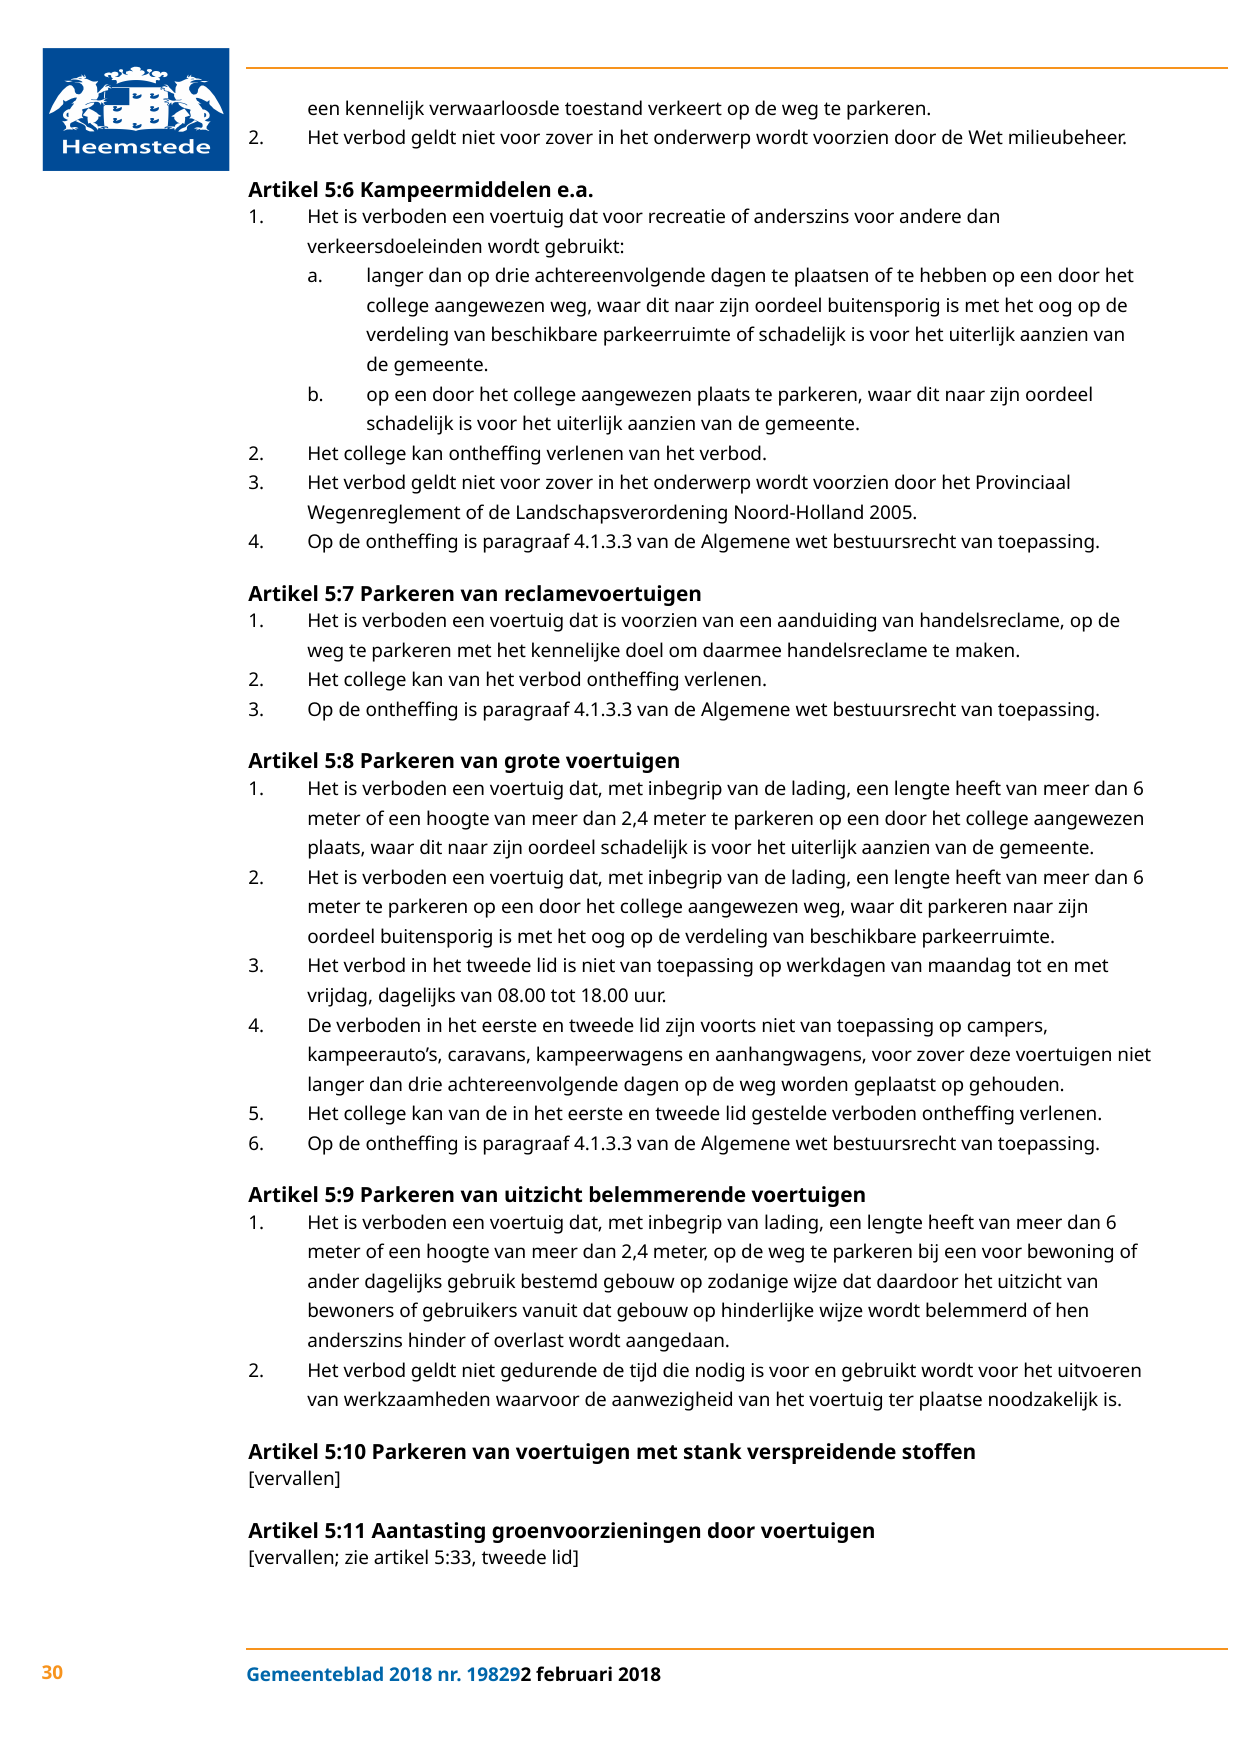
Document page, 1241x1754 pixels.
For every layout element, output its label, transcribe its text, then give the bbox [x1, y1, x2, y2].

list Het verbod geldt niet voor zover in het onderwerp wordt voorzien door de Wet milieubeheer. [248, 124, 1152, 150]
list Op de ontheffing is paragraaf 4.1.3.3 van de Algemene wet bestuursrecht van toepassing. [248, 696, 1152, 722]
list Het is verboden een voertuig dat, met inbegrip van de lading, een lengte heeft van meer dan 6 meter of een hoogte van meer dan 2,4 meter te parkeren op een door het college aangewezen plaats, waar dit naar zijn oordeel schadelijk is voor het uiterlijk aanzien van de gemeente. [248, 775, 1152, 860]
text Artikel 5:10 Parkeren van voertuigen met stank verspreidende stoffen [248, 1437, 1152, 1465]
list langer dan op drie achtereenvolgende dagen te plaatsen of te hebben op een door het college aangewezen weg, waar dit naar zijn oordeel buitensporig is met het oog op de verdeling van beschikbare parkeerruimte of schadelijk is voor het uiterlijk aanzien van de gemeente. [307, 262, 1152, 377]
picture [41, 47, 231, 172]
list Het is verboden een voertuig dat, met inbegrip van de lading, een lengte heeft van meer dan 6 meter te parkeren op een door het college aangewezen weg, waar dit parkeren naar zijn oordeel buitensporig is met het oog op de verdeling van beschikbare parkeerruimte. [248, 864, 1152, 949]
list een kennelijk verwaarloosde toestand verkeert op de weg te parkeren. [248, 95, 1152, 121]
list Het is verboden een voertuig dat voor recreatie of anderszins voor andere dan verkeersdoeleinden wordt gebruikt: [248, 203, 1152, 258]
list Het verbod geldt niet voor zover in het onderwerp wordt voorzien door het Provinciaal Wegenreglement of de Landschapsverordening Noord-Holland 2005. [248, 469, 1152, 525]
list Het college kan ontheffing verlenen van het verbod. [248, 440, 1152, 466]
text Artikel 5:9 Parkeren van uitzicht belemmerende voertuigen [248, 1181, 1152, 1209]
list Het is verboden een voertuig dat, met inbegrip van lading, een lengte heeft van meer dan 6 meter of een hoogte van meer dan 2,4 meter, op de weg te parkeren bij een voor bewoning of ander dagelijks gebruik bestemd gebouw op zodanige wijze dat daardoor het uitzicht van bewoners of gebruikers vanuit dat gebouw op hinderlijke wijze wordt belemmerd of hen anderszins hinder of overlast wordt aangedaan. [248, 1209, 1152, 1353]
list Het college kan van de in het eerste en tweede lid gestelde verboden ontheffing verlenen. [248, 1101, 1152, 1126]
list Het is verboden een voertuig dat is voorzien van een aanduiding van handelsreclame, op de weg te parkeren met het kennelijke doel om daarmee handelsreclame te maken. [248, 607, 1152, 663]
text Artikel 5:8 Parkeren van grote voertuigen [248, 747, 1152, 775]
text [vervallen; zie artikel 5:33, tweede lid] [248, 1544, 1152, 1570]
list Op de ontheffing is paragraaf 4.1.3.3 van de Algemene wet bestuursrecht van toepassing. [248, 529, 1152, 554]
list Het college kan van het verbod ontheffing verlenen. [248, 667, 1152, 692]
list Op de ontheffing is paragraaf 4.1.3.3 van de Algemene wet bestuursrecht van toepassing. [248, 1130, 1152, 1156]
list Het verbod geldt niet gedurende de tijd die nodig is voor en gebruikt wordt voor het uitvoeren van werkzaamheden waarvoor de aanwezigheid van het voertuig ter plaatse noodzakelijk is. [248, 1357, 1152, 1412]
text Artikel 5:11 Aantasting groenvoorzieningen door voertuigen [248, 1516, 1152, 1544]
text Artikel 5:7 Parkeren van reclamevoertuigen [248, 579, 1152, 607]
list op een door het college aangewezen plaats te parkeren, waar dit naar zijn oordeel schadelijk is voor het uiterlijk aanzien van de gemeente. [307, 381, 1152, 436]
list Het verbod in het tweede lid is niet van toepassing op werkdagen van maandag tot en met vrijdag, dagelijks van 08.00 tot 18.00 uur. [248, 953, 1152, 1008]
text Artikel 5:6 Kampeermiddelen e.a. [248, 175, 1152, 203]
list De verboden in het eerste en tweede lid zijn voorts niet van toepassing op campers, kampeerauto’s, caravans, kampeerwagens en aanhangwagens, voor zover deze voertuigen niet langer dan drie achtereenvolgende dagen op de weg worden geplaatst op gehouden. [248, 1012, 1152, 1097]
text [vervallen] [248, 1465, 1152, 1491]
